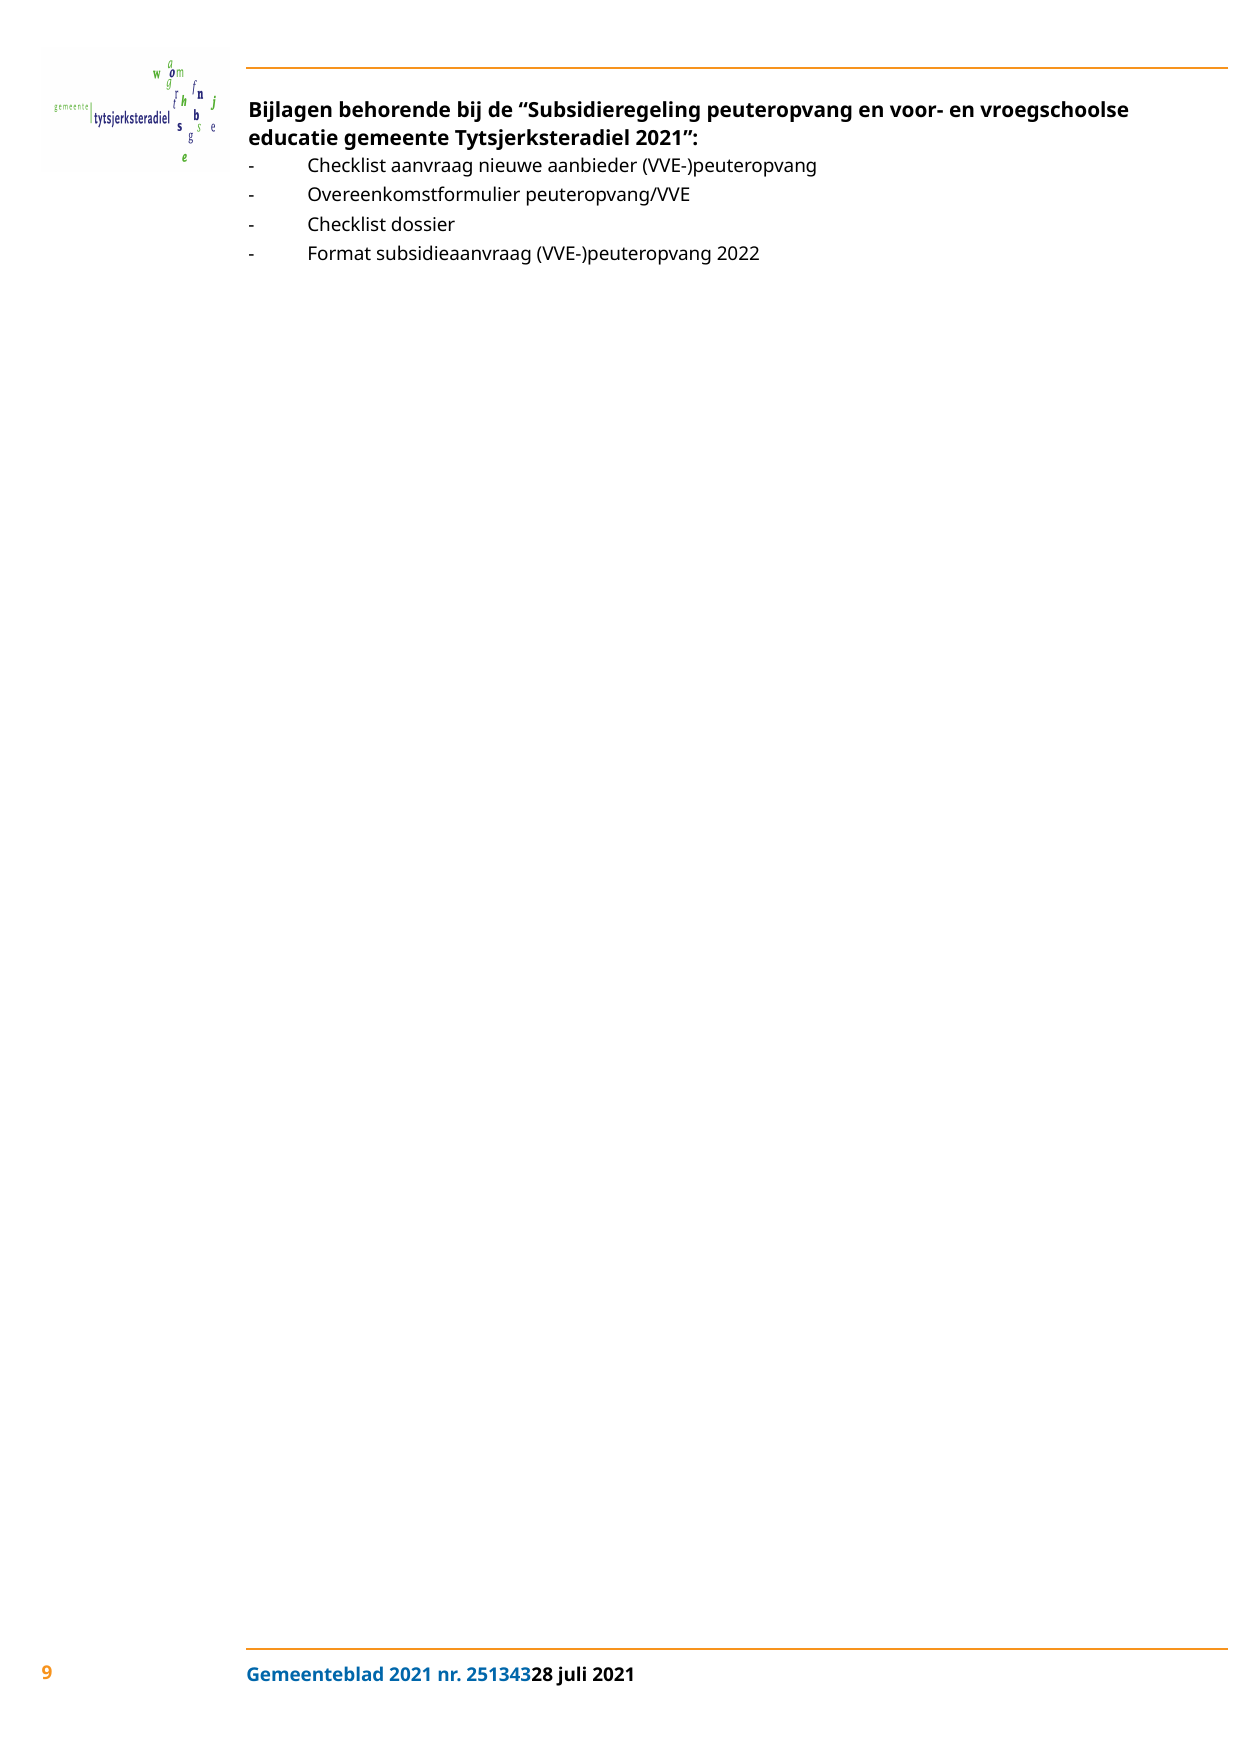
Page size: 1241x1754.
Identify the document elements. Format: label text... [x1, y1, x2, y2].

list Checklist aanvraag nieuwe aanbieder (VVE-)peuteropvang [248, 152, 1152, 177]
picture [41, 47, 231, 172]
list Format subsidieaanvraag (VVE-)peuteropvang 2022 [248, 241, 1152, 266]
list Overeenkomstformulier peuteropvang/VVE [248, 181, 1152, 207]
text Bijlagen behorende bij de “Subsidieregeling peuteropvang en voor- en vroegschoolse educatie gemeente Tytsjerksteradiel 2021”: [248, 95, 1152, 152]
list Checklist dossier [248, 211, 1152, 237]
